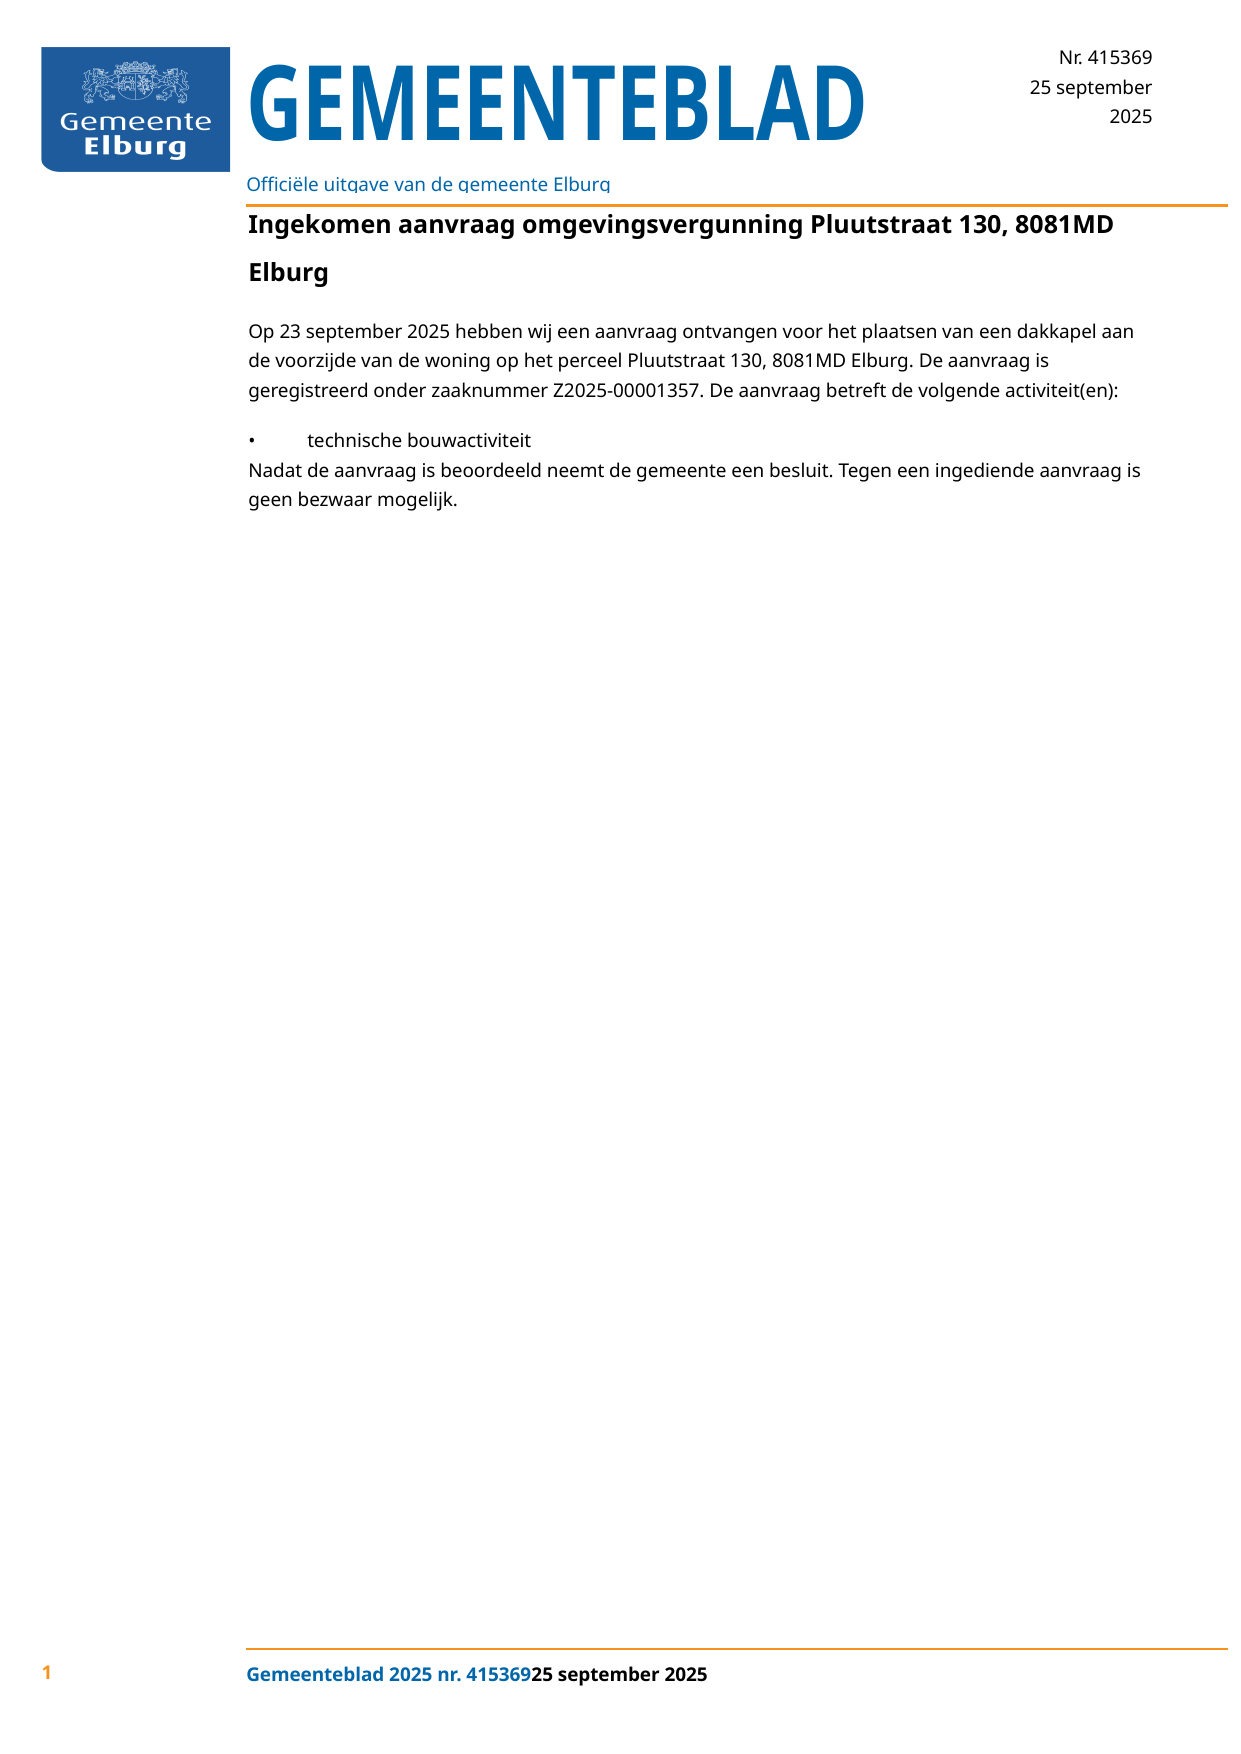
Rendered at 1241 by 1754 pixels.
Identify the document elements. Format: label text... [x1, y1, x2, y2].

text Ingekomen aanvraag omgevingsvergunning Pluutstraat 130, 8081MD Elburg [248, 207, 1152, 288]
list technische bouwactiviteit [248, 427, 1152, 453]
text Op 23 september 2025 hebben wij een aanvraag ontvangen voor het plaatsen van een dakkapel aan de voorzijde van de woning op het perceel Pluutstraat 130, 8081MD Elburg. De aanvraag is geregistreerd onder zaaknummer Z2025-00001357. De aanvraag betreft de volgende activiteit(en): [248, 318, 1152, 403]
picture [41, 47, 231, 172]
text Nadat de aanvraag is beoordeeld neemt de gemeente een besluit. Tegen een ingediende aanvraag is geen bezwaar mogelijk. [248, 457, 1152, 512]
